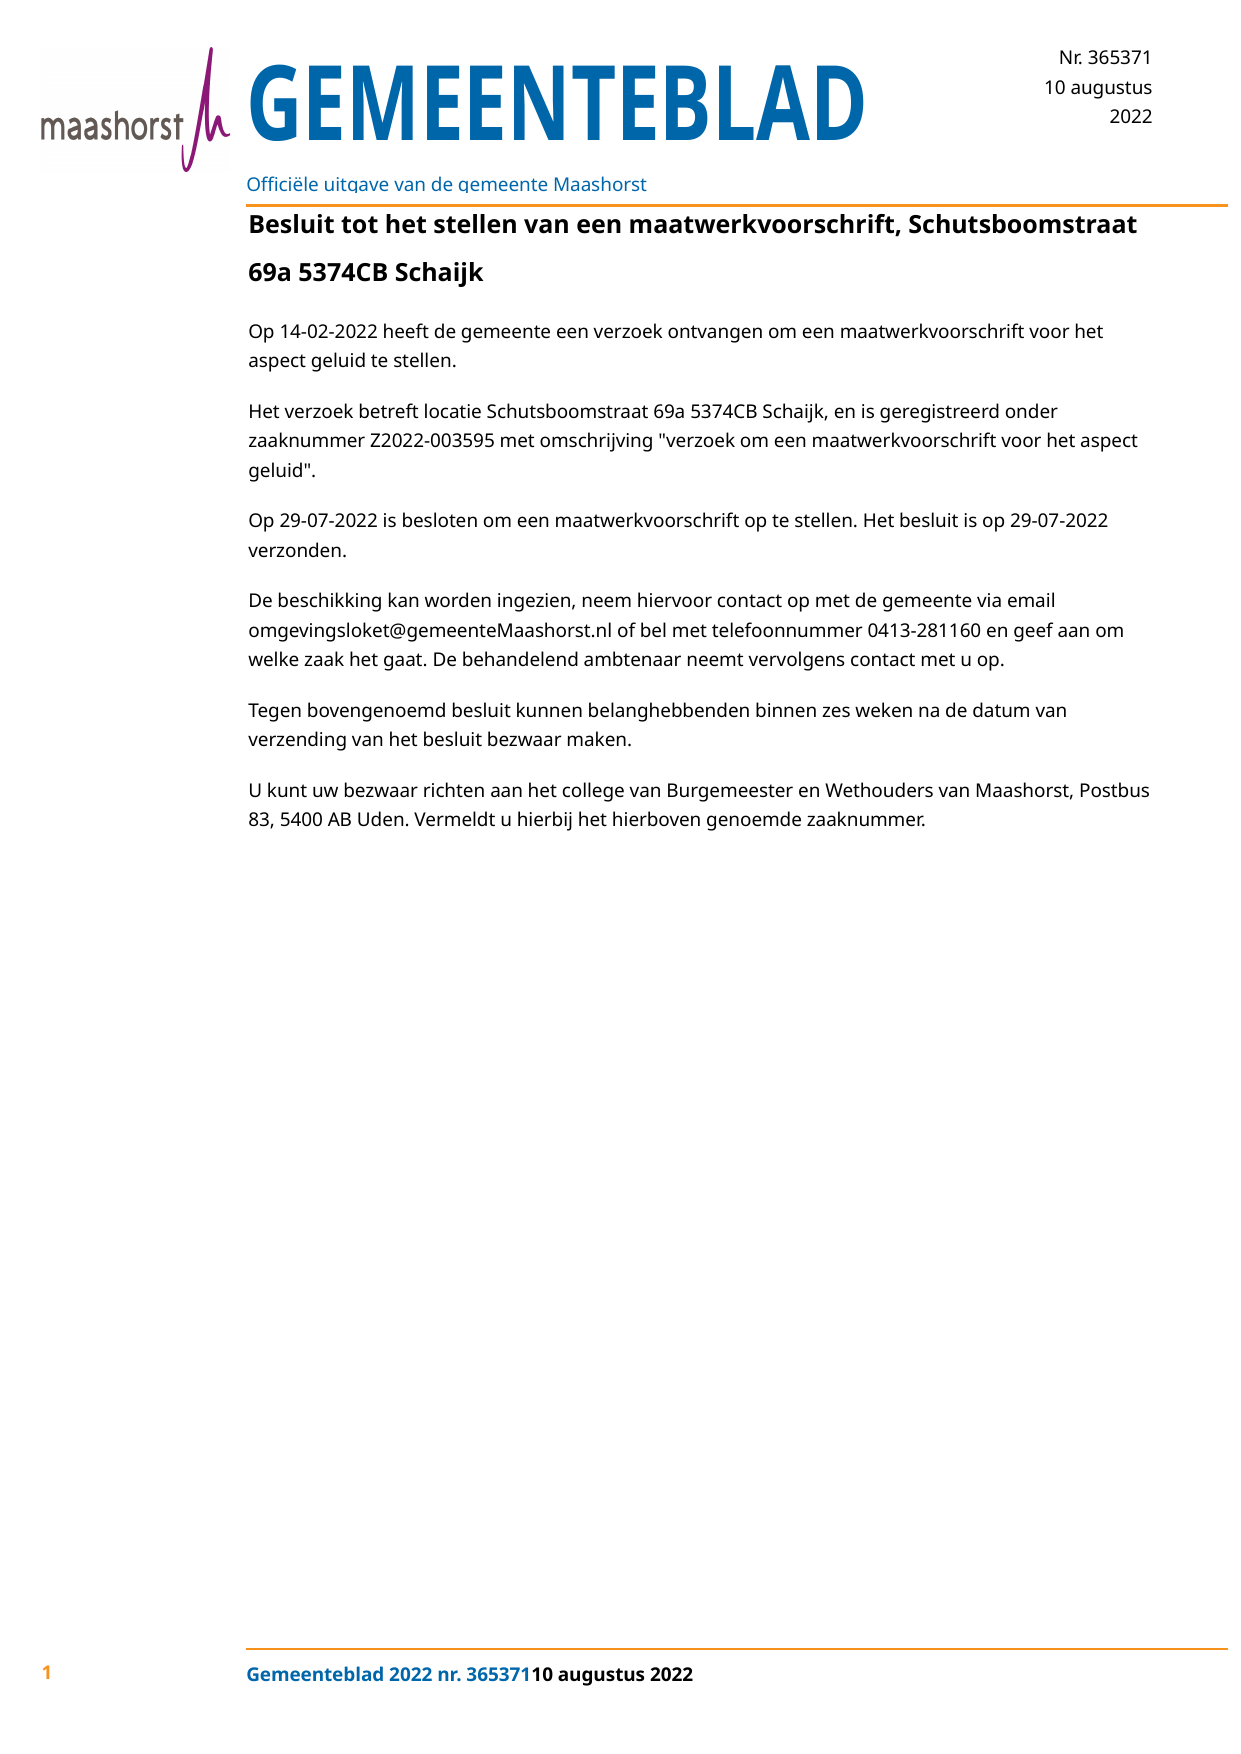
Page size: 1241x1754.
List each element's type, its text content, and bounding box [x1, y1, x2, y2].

text De beschikking kan worden ingezien, neem hiervoor contact op met de gemeente via email omgevingsloket@gemeenteMaashorst.nl of bel met telefoonnummer 0413-281160 en geef aan om welke zaak het gaat. De behandelend ambtenaar neemt vervolgens contact met u op. [248, 587, 1152, 672]
text U kunt uw bezwaar richten aan het college van Burgemeester en Wethouders van Maashorst, Postbus 83, 5400 AB Uden. Vermeldt u hierbij het hierboven genoemde zaaknummer. [248, 777, 1152, 832]
text Op 14-02-2022 heeft de gemeente een verzoek ontvangen om een maatwerkvoorschrift voor het aspect geluid te stellen. [248, 318, 1152, 373]
picture [41, 47, 231, 172]
text Besluit tot het stellen van een maatwerkvoorschrift, Schutsboomstraat 69a 5374CB Schaijk [248, 207, 1152, 288]
text Op 29-07-2022 is besloten om een maatwerkvoorschrift op te stellen. Het besluit is op 29-07-2022 verzonden. [248, 507, 1152, 563]
text Het verzoek betreft locatie Schutsboomstraat 69a 5374CB Schaijk, en is geregistreerd onder zaaknummer Z2022-003595 met omschrijving "verzoek om een maatwerkvoorschrift voor het aspect geluid". [248, 398, 1152, 483]
text Tegen bovengenoemd besluit kunnen belanghebbenden binnen zes weken na de datum van verzending van het besluit bezwaar maken. [248, 697, 1152, 752]
